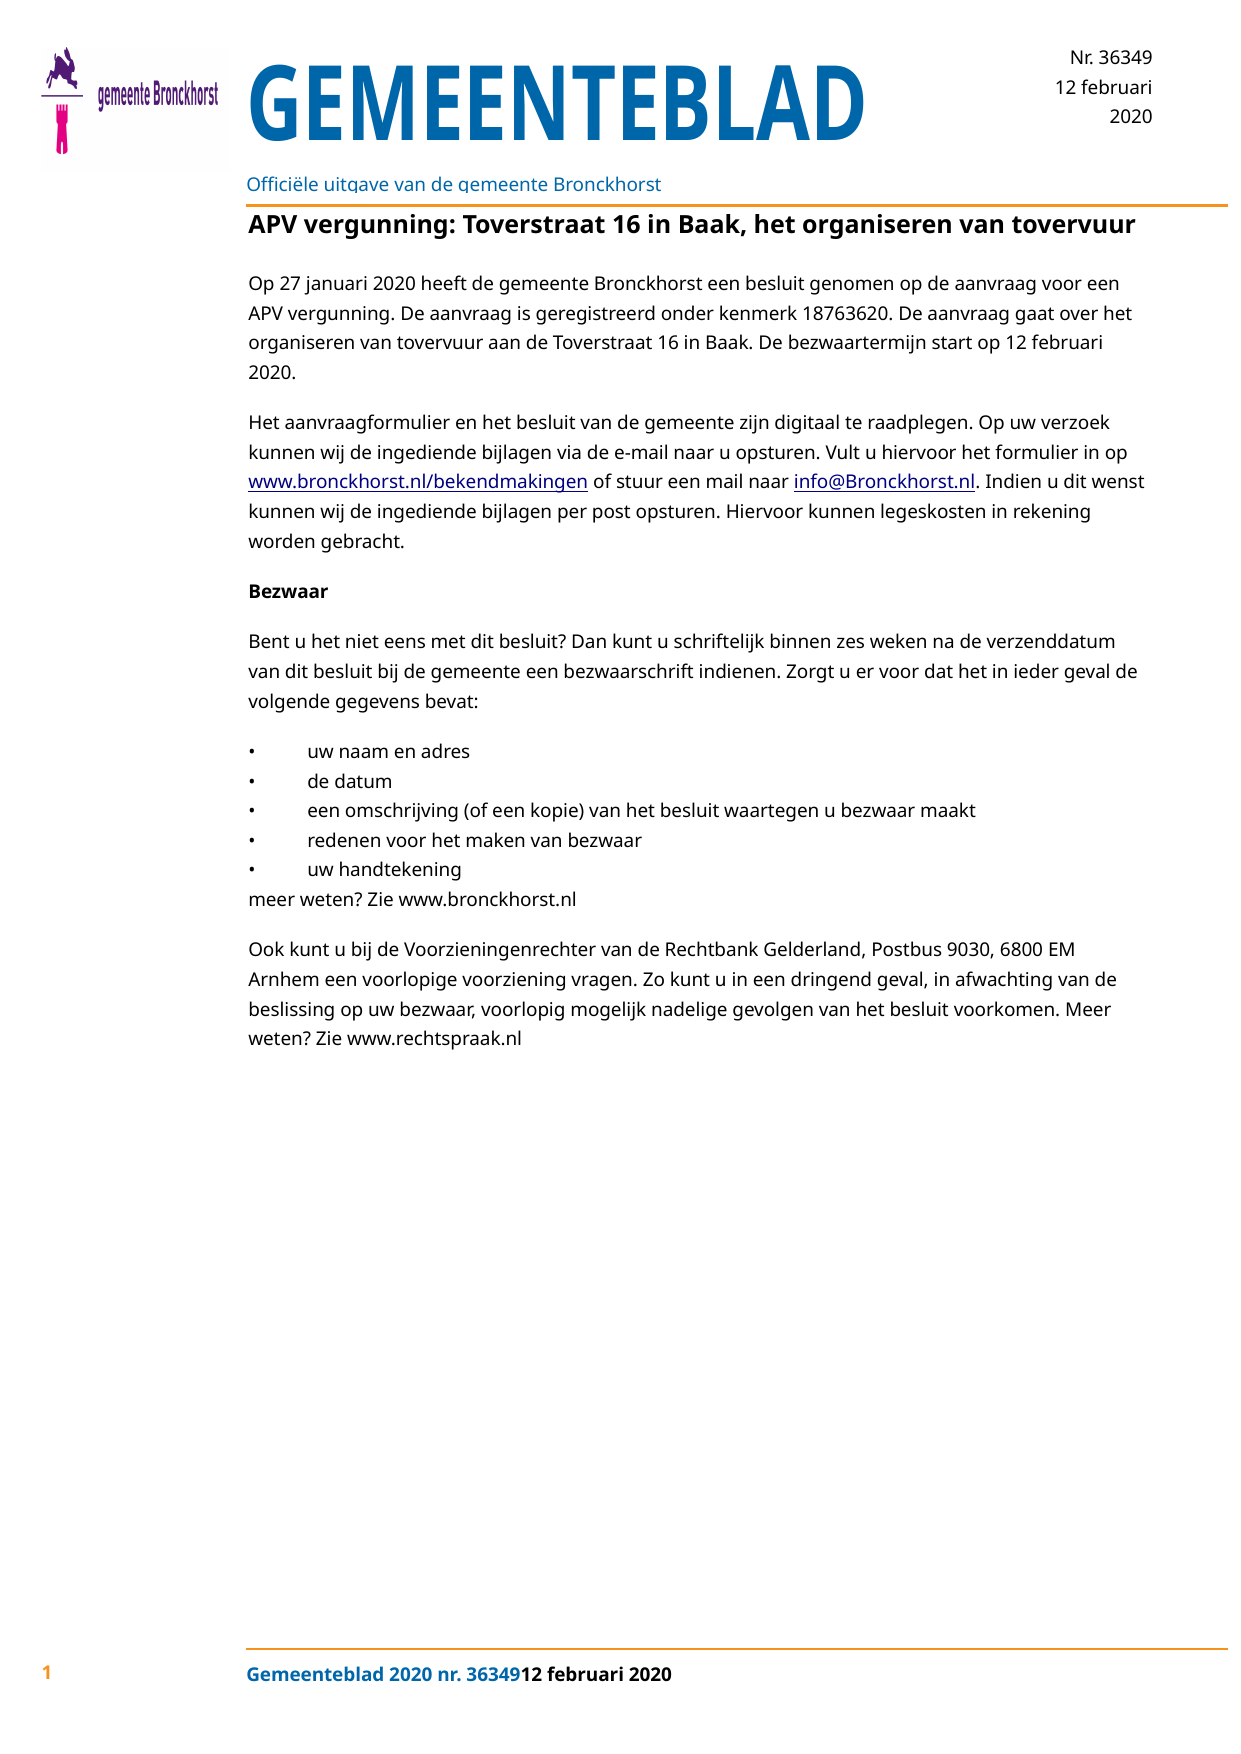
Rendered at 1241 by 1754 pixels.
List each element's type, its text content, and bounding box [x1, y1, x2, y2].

text APV vergunning: Toverstraat 16 in Baak, het organiseren van tovervuur [248, 207, 1152, 241]
list uw naam en adres [248, 738, 1152, 764]
list een omschrijving (of een kopie) van het besluit waartegen u bezwaar maakt [248, 797, 1152, 823]
text Op 27 januari 2020 heeft de gemeente Bronckhorst een besluit genomen op de aanvraag voor een APV vergunning. De aanvraag is geregistreerd onder kenmerk 18763620. De aanvraag gaat over het organiseren van tovervuur aan de Toverstraat 16 in Baak. De bezwaartermijn start op 12 februari 2020. [248, 270, 1152, 385]
list de datum [248, 768, 1152, 793]
list redenen voor het maken van bezwaar [248, 827, 1152, 853]
picture [41, 47, 231, 172]
text Ook kunt u bij de Voorzieningenrechter van de Rechtbank Gelderland, Postbus 9030, 6800 EM Arnhem een voorlopige voorziening vragen. Zo kunt u in een dringend geval, in afwachting van de beslissing op uw bezwaar, voorlopig mogelijk nadelige gevolgen van het besluit voorkomen. Meer weten? Zie www.rechtspraak.nl [248, 937, 1152, 1051]
text meer weten? Zie www.bronckhorst.nl [248, 886, 1152, 912]
text Het aanvraagformulier en het besluit van de gemeente zijn digitaal te raadplegen. Op uw verzoek kunnen wij de ingediende bijlagen via de e-mail naar u opsturen. Vult u hiervoor het formulier in op www.bronckhorst.nl/bekendmakingen of stuur een mail naar info@Bronckhorst.nl. Indien u dit wenst kunnen wij de ingediende bijlagen per post opsturen. Hiervoor kunnen legeskosten in rekening worden gebracht. [248, 409, 1152, 553]
text Bezwaar [248, 578, 1152, 604]
list uw handtekening [248, 857, 1152, 882]
text Bent u het niet eens met dit besluit? Dan kunt u schriftelijk binnen zes weken na de verzenddatum van dit besluit bij de gemeente een bezwaarschrift indienen. Zorgt u er voor dat het in ieder geval de volgende gegevens bevat: [248, 629, 1152, 713]
